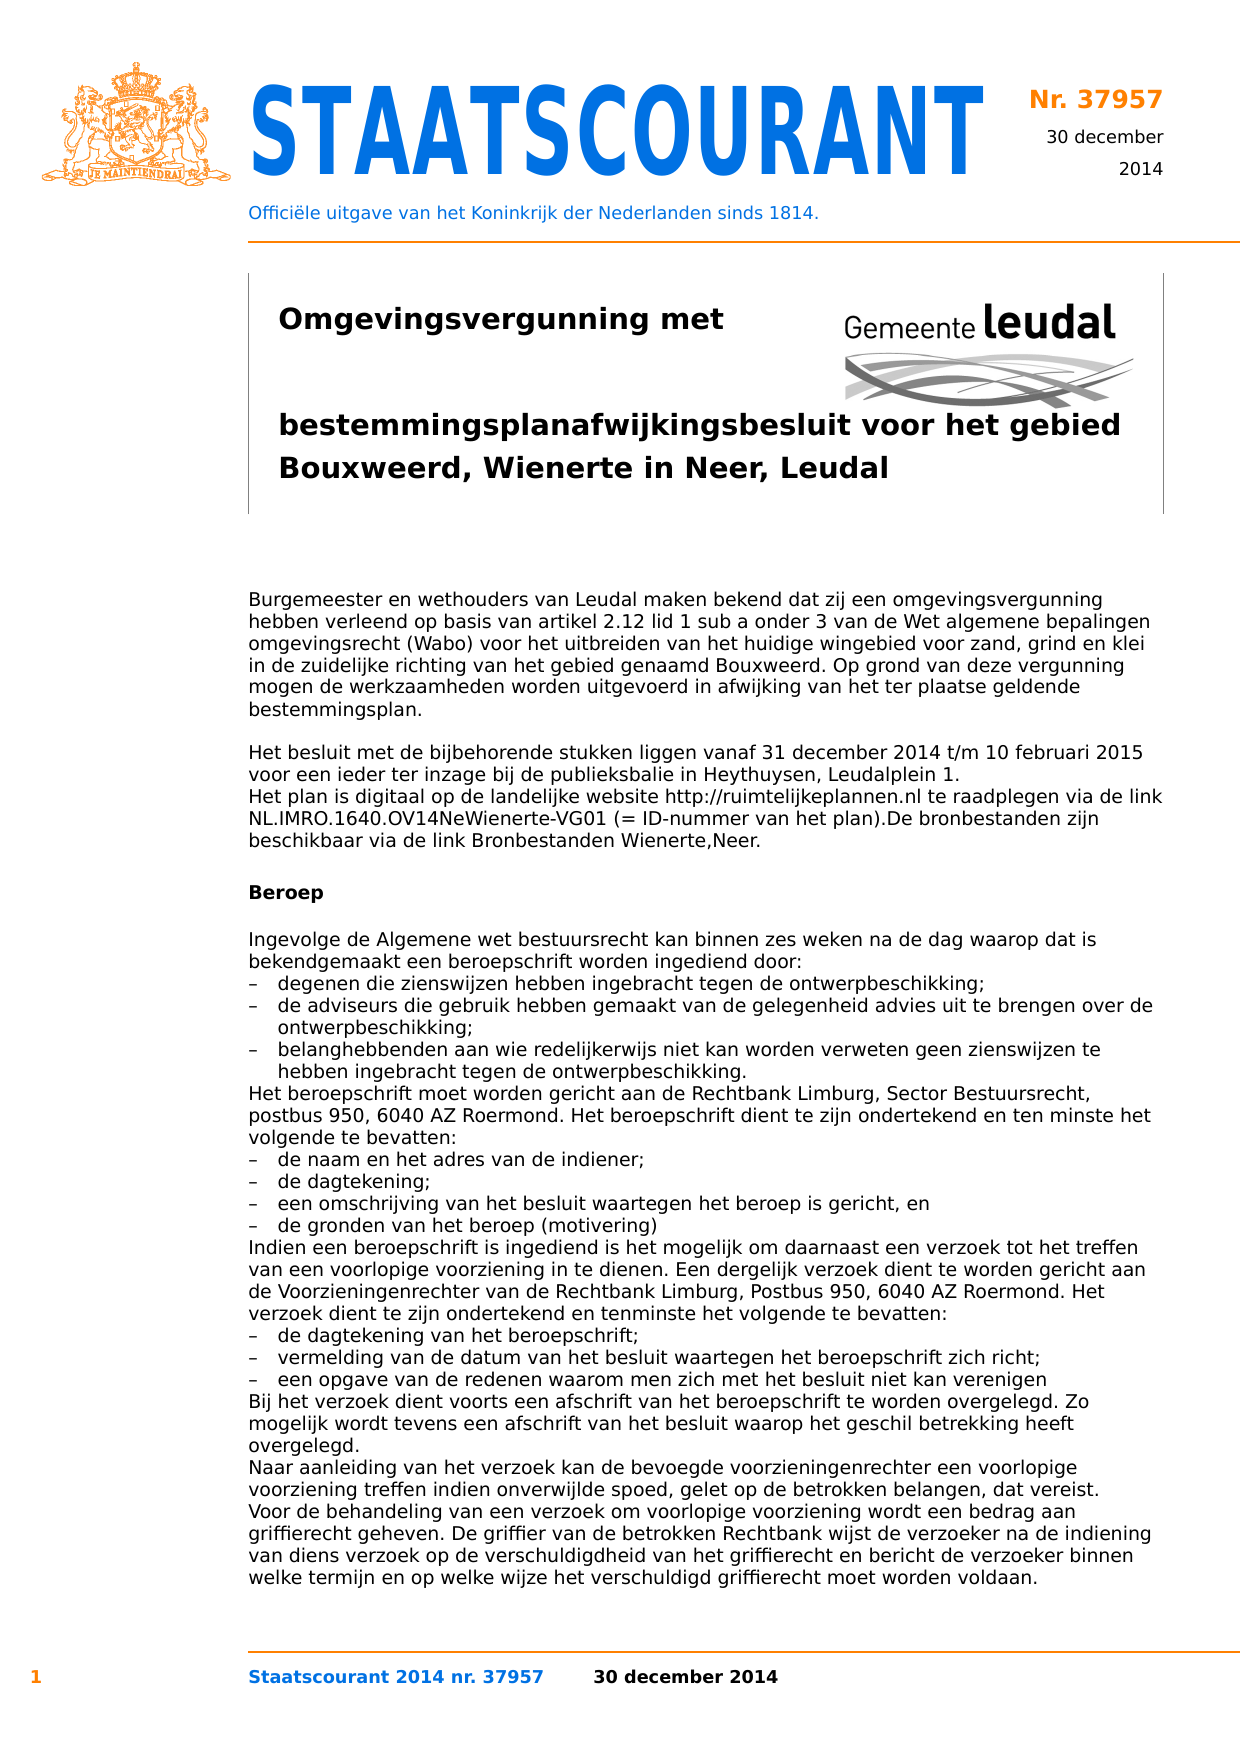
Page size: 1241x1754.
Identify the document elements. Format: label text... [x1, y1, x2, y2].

text Bij het verzoek dient voorts een afschrift van het beroepschrift te worden overgelegd. Zo mogelijk wordt tevens een afschrift van het besluit waarop het geschil betrekking heeft overgelegd. [248, 1391, 1163, 1457]
picture [41, 62, 231, 186]
table_cell 30 december [998, 121, 1240, 153]
text – degenen die zienswijzen hebben ingebracht tegen de ontwerpbeschikking; [248, 973, 1163, 995]
text – een omschrijving van het besluit waartegen het beroep is gericht, en [248, 1193, 1163, 1215]
text Indien een beroepschrift is ingediend is het mogelijk om daarnaast een verzoek tot het treffen van een voorlopige voorziening in te dienen. Een dergelijk verzoek dient te worden gericht aan de Voorzieningenrechter van de Rechtbank Limburg, Postbus 950, 6040 AZ Roermond. Het verzoek dient te zijn ondertekend en tenminste het volgende te bevatten: [248, 1237, 1163, 1325]
subtitle Omgevingsvergunning met bestemmingsplanafwijkingsbesluit voor het gebied Bouxweerd, Wienerte in Neer, Leudal [249, 273, 1163, 514]
text – de dagtekening van het beroepschrift; [248, 1325, 1163, 1347]
text Naar aanleiding van het verzoek kan de bevoegde voorzieningenrechter een voorlopige voorziening treffen indien onverwijlde spoed, gelet op de betrokken belangen, dat vereist. [248, 1457, 1163, 1501]
text – de naam en het adres van de indiener; [248, 1149, 1163, 1171]
subtitle Beroep [248, 882, 1163, 904]
text – de adviseurs die gebruik hebben gemaakt van de gelegenheid advies uit te brengen over de ontwerpbeschikking; [248, 995, 1163, 1039]
text NL.IMRO.1640.OV14NeWienerte-VG01 (= ID-nummer van het plan).De bronbestanden zijn beschikbaar via de link Bronbestanden Wienerte,Neer. [248, 808, 1163, 852]
table_header Nr. 37957 [998, 62, 1240, 121]
text Burgemeester en wethouders van Leudal maken bekend dat zij een omgevingsvergunning hebben verleend op basis van artikel 2.12 lid 1 sub a onder 3 van de Wet algemene bepalingen omgevingsrecht (Wabo) voor het uitbreiden van het huidige wingebied voor zand, grind en klei in de zuidelijke richting van het gebied genaamd Bouxweerd. Op grond van deze vergunning mogen de werkzaamheden worden uitgevoerd in afwijking van het ter plaatse geldende bestemmingsplan. [248, 588, 1163, 720]
table_header [25, 62, 248, 241]
table_cell 2014 [998, 153, 1240, 203]
text Het plan is digitaal op de landelijke website http://ruimtelijkeplannen.nl te raadplegen via de link [248, 786, 1163, 808]
text Het beroepschrift moet worden gericht aan de Rechtbank Limburg, Sector Bestuursrecht, postbus 950, 6040 AZ Roermond. Het beroepschrift dient te zijn ondertekend en ten minste het volgende te bevatten: [248, 1083, 1163, 1149]
text – de dagtekening; [248, 1171, 1163, 1193]
text – een opgave van de redenen waarom men zich met het besluit niet kan verenigen [248, 1369, 1163, 1391]
table_cell Officiële uitgave van het Koninkrijk der Nederlanden sinds 1814. [248, 203, 1240, 241]
text – belanghebbenden aan wie redelijkerwijs niet kan worden verweten geen zienswijzen te hebben ingebracht tegen de ontwerpbeschikking. [248, 1039, 1163, 1083]
text Het besluit met de bijbehorende stukken liggen vanaf 31 december 2014 t/m 10 februari 2015 voor een ieder ter inzage bij de publieksbalie in Heythuysen, Leudalplein 1. [248, 742, 1163, 786]
text Voor de behandeling van een verzoek om voorlopige voorziening wordt een bedrag aan griffierecht geheven. De griffier van de betrokken Rechtbank wijst de verzoeker na de indiening van diens verzoek op de verschuldigdheid van het griffierecht en bericht de verzoeker binnen welke termijn en op welke wijze het verschuldigd griffierecht moet worden voldaan. [248, 1501, 1163, 1588]
text – vermelding van de datum van het besluit waartegen het beroepschrift zich richt; [248, 1347, 1163, 1369]
text – de gronden van het beroep (motivering) [248, 1215, 1163, 1237]
text Ingevolge de Algemene wet bestuursrecht kan binnen zes weken na de dag waarop dat is bekendgemaakt een beroepschrift worden ingediend door: [248, 929, 1163, 973]
table_header STAATSCOURANT [248, 62, 998, 203]
picture [844, 302, 1134, 409]
